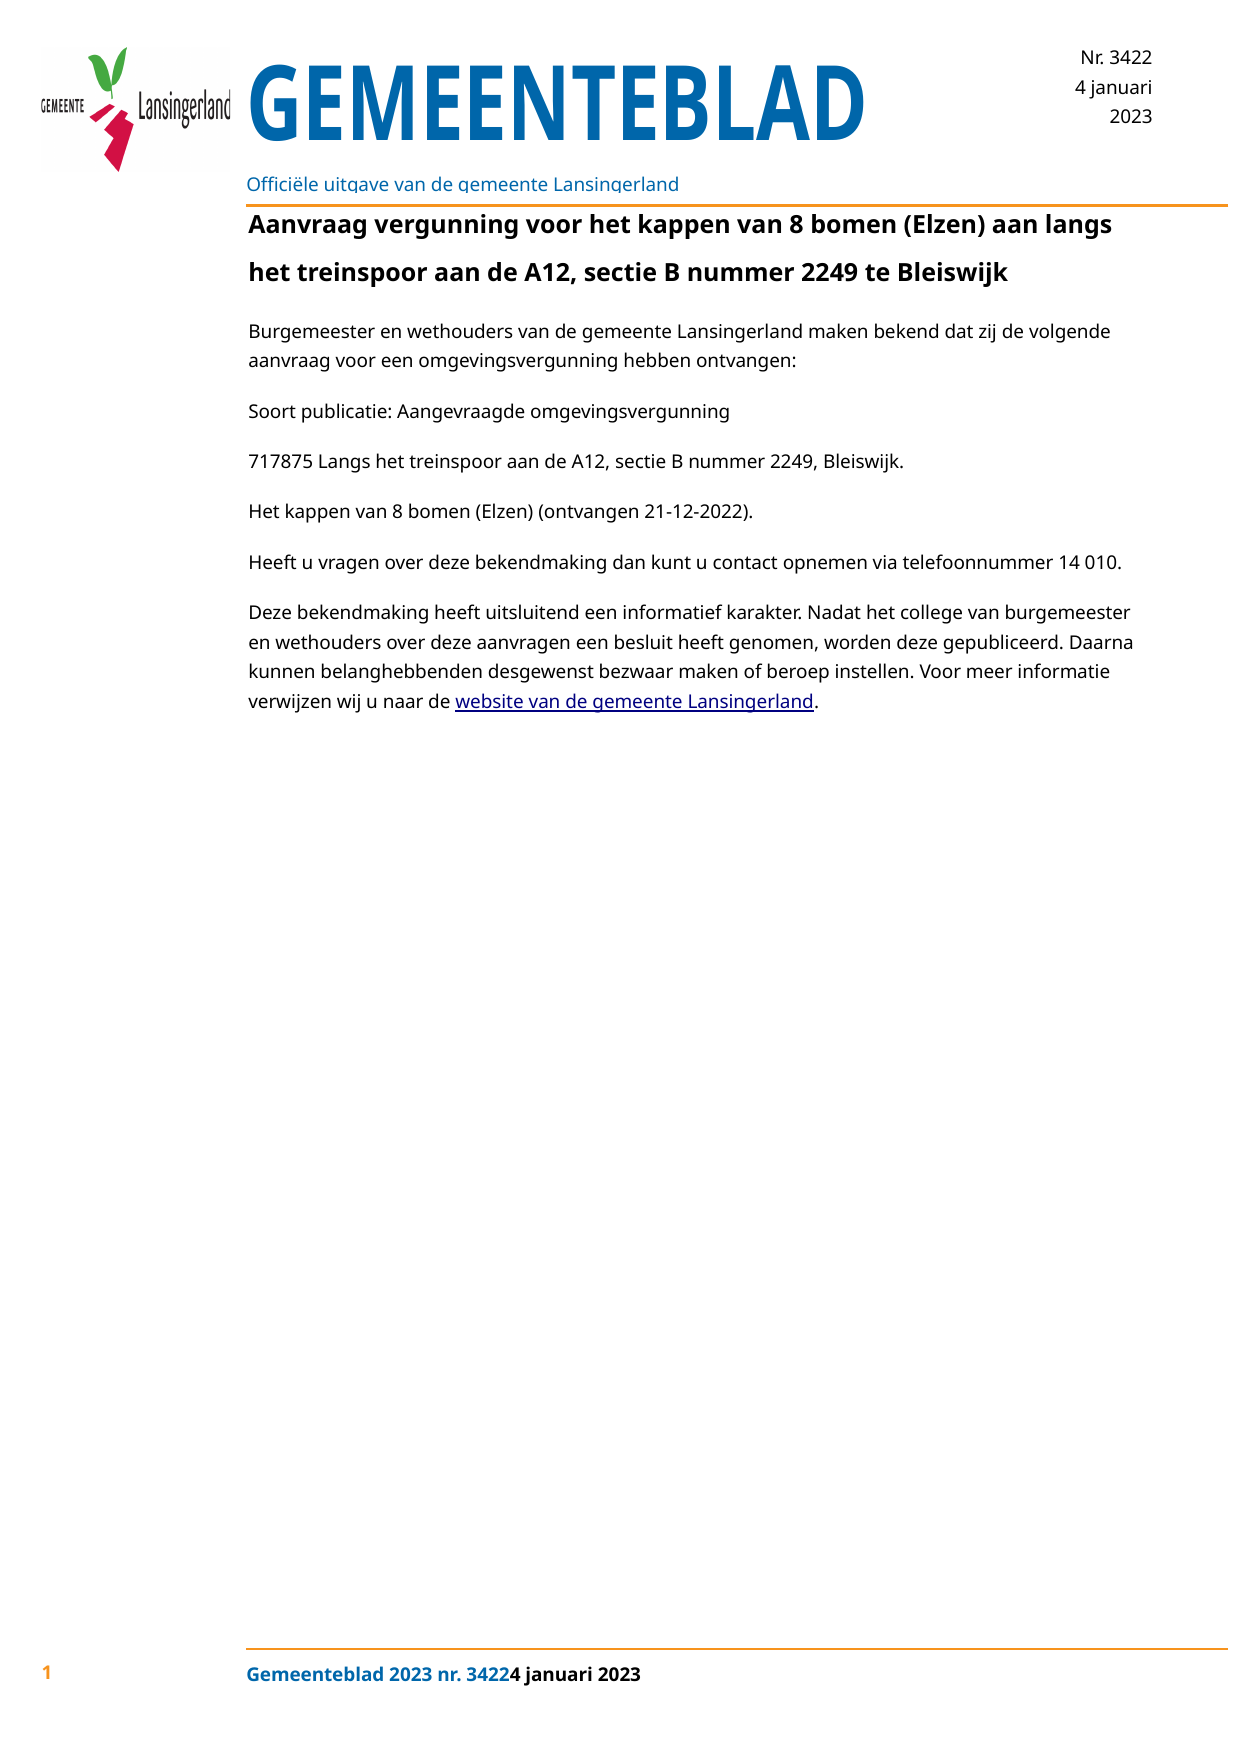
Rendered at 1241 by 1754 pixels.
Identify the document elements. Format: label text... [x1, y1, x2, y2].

text Deze bekendmaking heeft uitsluitend een informatief karakter. Nadat het college van burgemeester en wethouders over deze aanvragen een besluit heeft genomen, worden deze gepubliceerd. Daarna kunnen belanghebbenden desgewenst bezwaar maken of beroep instellen. Voor meer informatie verwijzen wij u naar de website van de gemeente Lansingerland. [248, 599, 1152, 714]
text 717875 Langs het treinspoor aan de A12, sectie B nummer 2249, Bleiswijk. [248, 448, 1152, 474]
text Heeft u vragen over deze bekendmaking dan kunt u contact opnemen via telefoonnummer 14 010. [248, 549, 1152, 575]
text Soort publicatie: Aangevraagde omgevingsvergunning [248, 398, 1152, 424]
text Het kappen van 8 bomen (Elzen) (ontvangen 21-12-2022). [248, 499, 1152, 524]
text Burgemeester en wethouders van de gemeente Lansingerland maken bekend dat zij de volgende aanvraag voor een omgevingsvergunning hebben ontvangen: [248, 318, 1152, 373]
text Aanvraag vergunning voor het kappen van 8 bomen (Elzen) aan langs het treinspoor aan de A12, sectie B nummer 2249 te Bleiswijk [248, 207, 1152, 288]
picture [41, 47, 231, 172]
